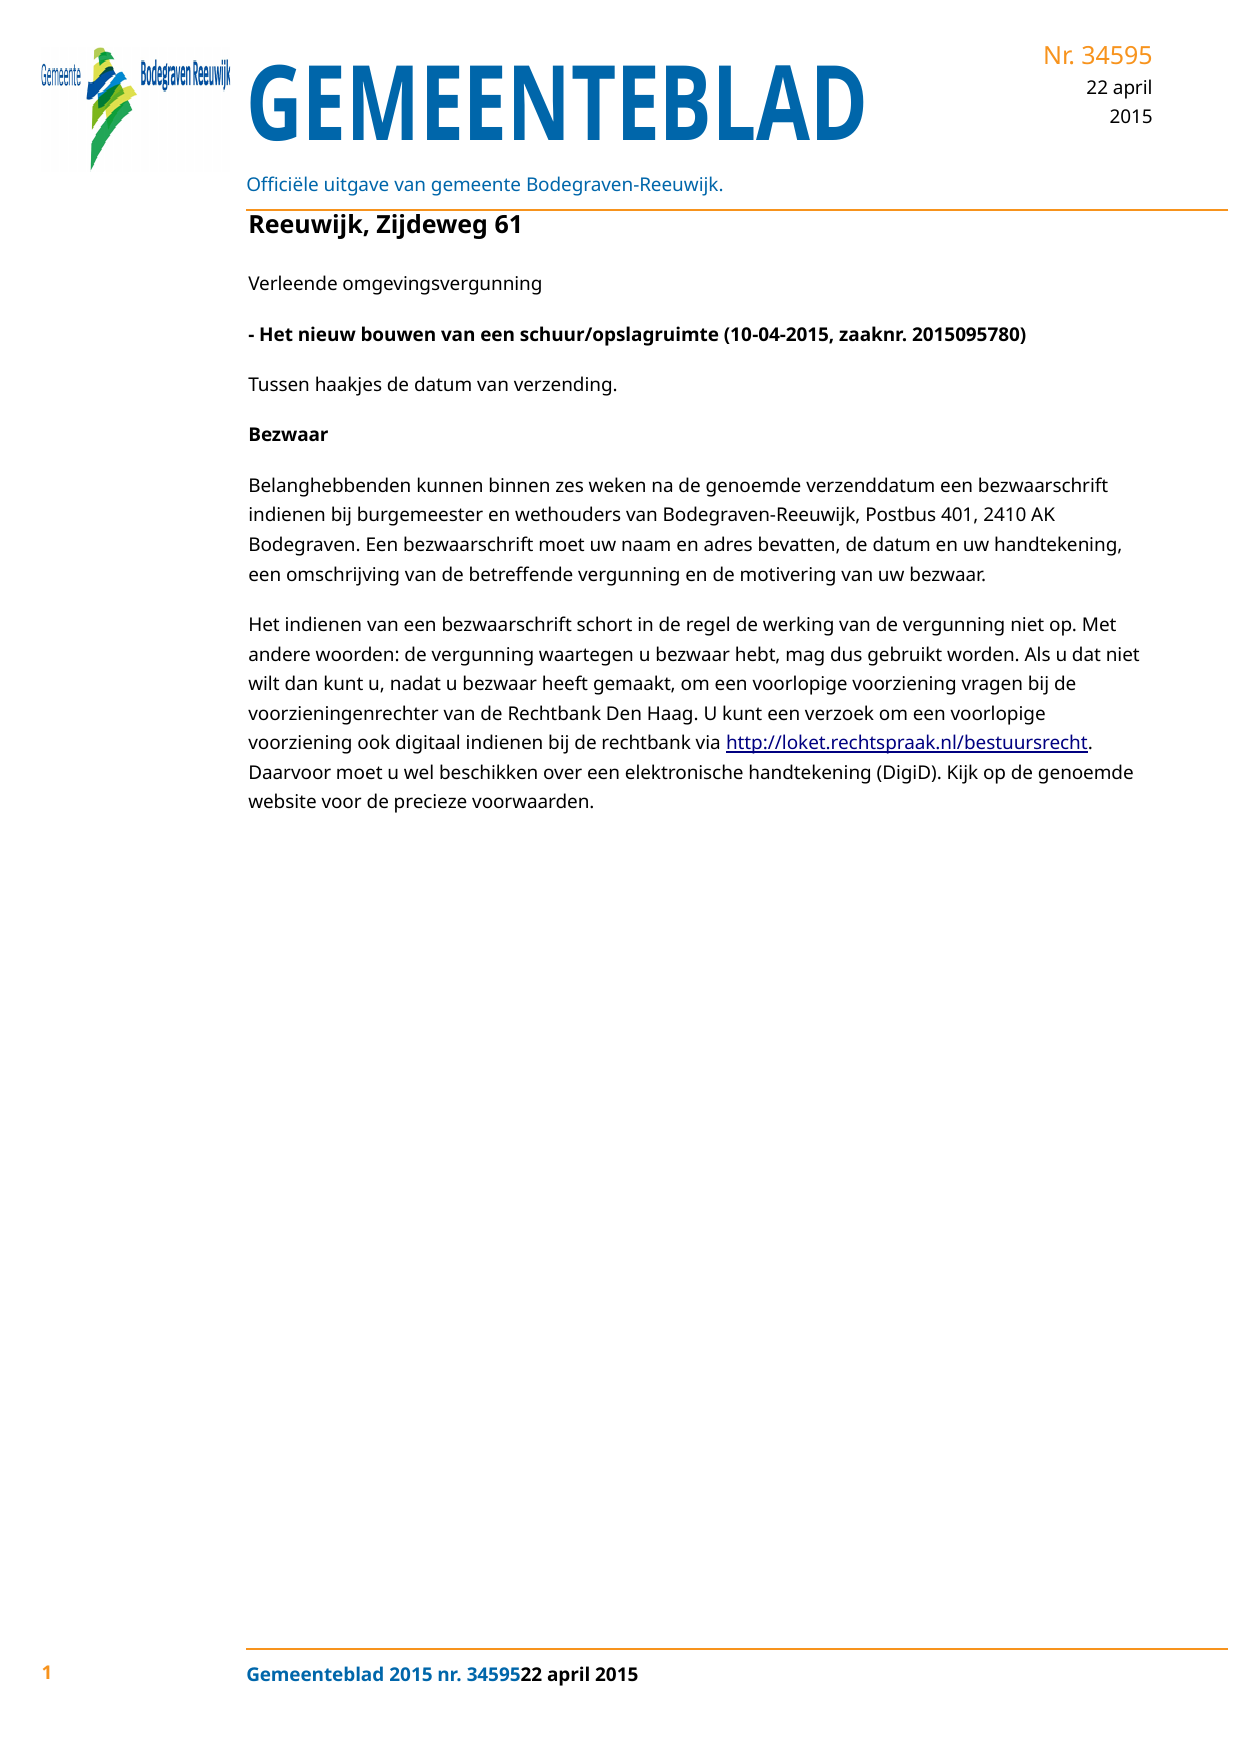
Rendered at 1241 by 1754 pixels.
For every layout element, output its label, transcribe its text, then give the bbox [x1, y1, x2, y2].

picture [41, 47, 231, 172]
text Bezwaar [248, 422, 1152, 447]
text Reeuwijk, Zijdeweg 61 [248, 211, 1152, 241]
text Het indienen van een bezwaarschrift schort in de regel de werking van de vergunning niet op. Met andere woorden: de vergunning waartegen u bezwaar hebt, mag dus gebruikt worden. Als u dat niet wilt dan kunt u, nadat u bezwaar heeft gemaakt, om een voorlopige voorziening vragen bij de voorzieningenrechter van de Rechtbank Den Haag. U kunt een verzoek om een voorlopige voorziening ook digitaal indienen bij de rechtbank via http://loket.rechtspraak.nl/bestuursrecht. Daarvoor moet u wel beschikken over een elektronische handtekening (DigiD). Kijk op de genoemde website voor de precieze voorwaarden. [248, 611, 1152, 814]
text Verleende omgevingsvergunning [248, 270, 1152, 296]
text Tussen haakjes de datum van verzending. [248, 371, 1152, 397]
text Belanghebbenden kunnen binnen zes weken na de genoemde verzenddatum een bezwaarschrift indienen bij burgemeester en wethouders van Bodegraven-Reeuwijk, Postbus 401, 2410 AK Bodegraven. Een bezwaarschrift moet uw naam en adres bevatten, de datum en uw handtekening, een omschrijving van de betreffende vergunning en de motivering van uw bezwaar. [248, 472, 1152, 586]
text - Het nieuw bouwen van een schuur/opslagruimte (10‑04‑2015, zaaknr. 2015095780) [248, 321, 1152, 346]
